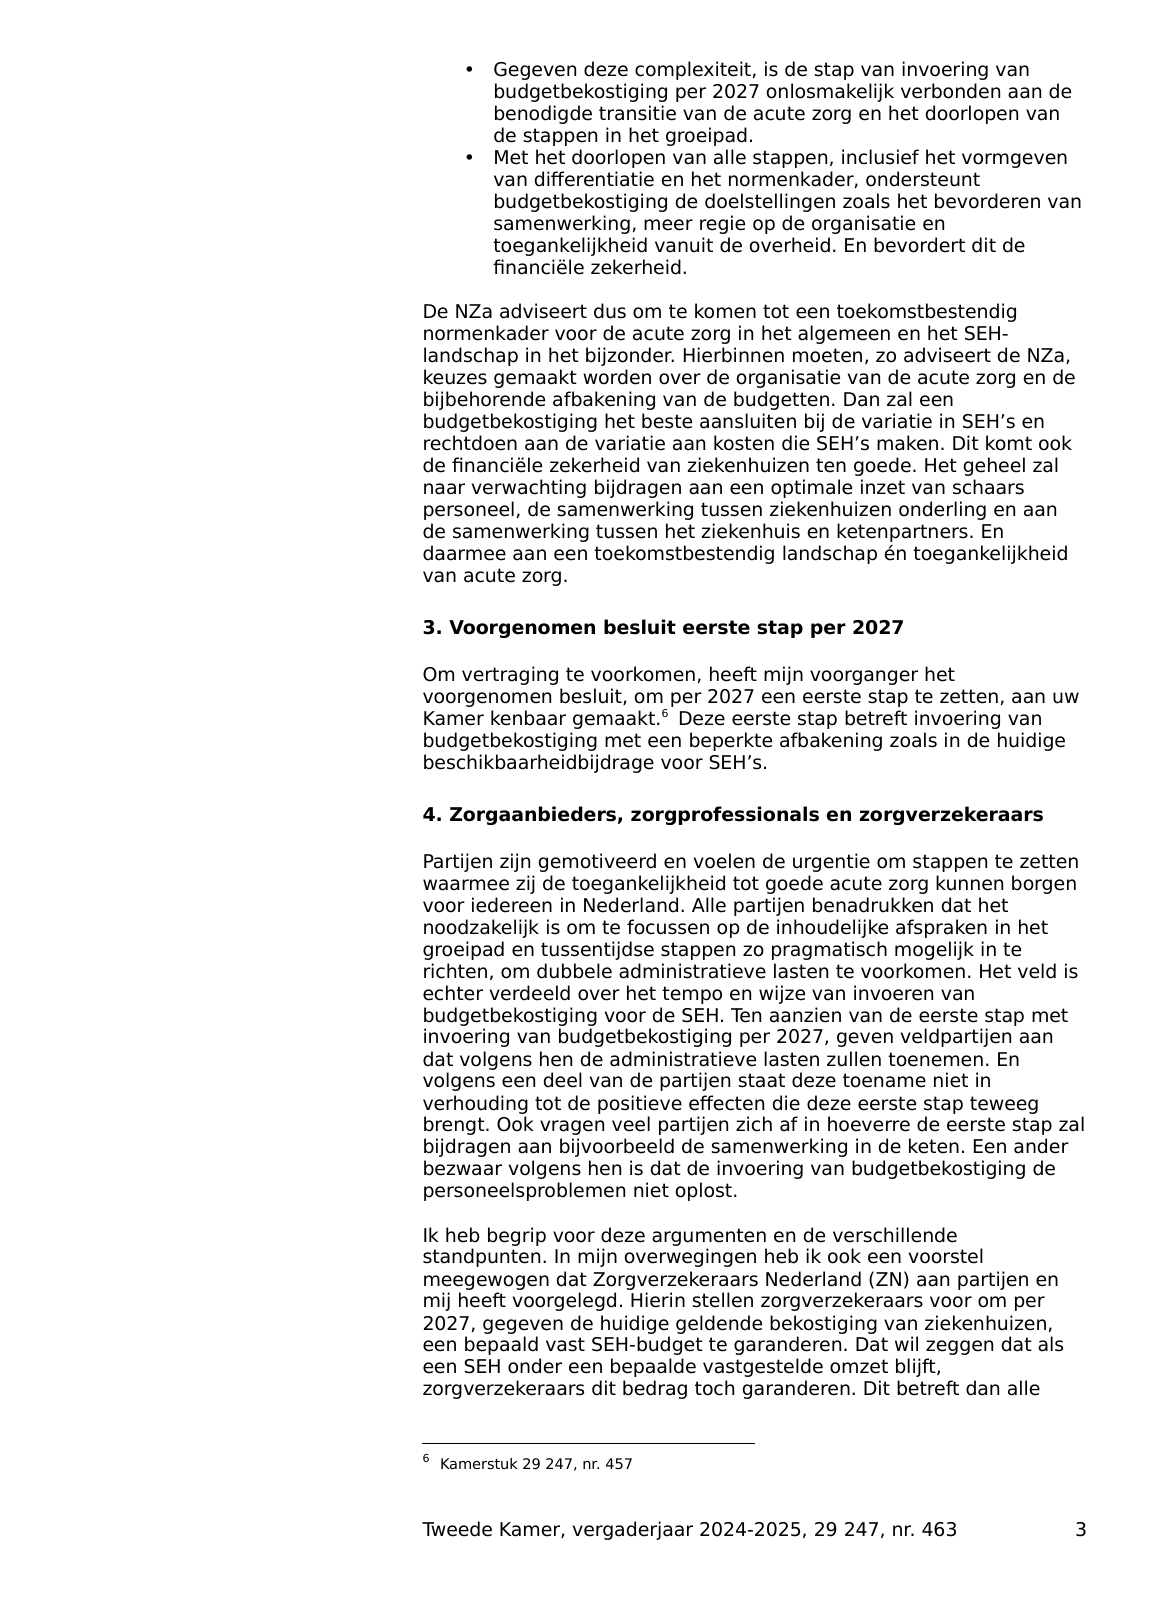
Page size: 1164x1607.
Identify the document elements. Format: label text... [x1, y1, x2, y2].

text Ik heb begrip voor deze argumenten en de verschillende standpunten. In mijn overwegingen heb ik ook een voorstel meegewogen dat Zorgverzekeraars Nederland (ZN) aan partijen en mij heeft voorgelegd. Hierin stellen zorgverzekeraars voor om per 2027, gegeven de huidige geldende bekostiging van ziekenhuizen, een bepaald vast SEH-budget te garanderen. Dat wil zeggen dat als een SEH onder een bepaalde vastgestelde omzet blijft, zorgverzekeraars dit bedrag toch garanderen. Dit betreft dan alle [422, 1224, 1087, 1400]
text De NZa adviseert dus om te komen tot een toekomstbestendig normenkader voor de acute zorg in het algemeen en het SEH-landschap in het bijzonder. Hierbinnen moeten, zo adviseert de NZa, keuzes gemaakt worden over de organisatie van de acute zorg en de bijbehorende afbakening van de budgetten. Dan zal een budgetbekostiging het beste aansluiten bij de variatie in SEH’s en rechtdoen aan de variatie aan kosten die SEH’s maken. Dit komt ook de financiële zekerheid van ziekenhuizen ten goede. Het geheel zal naar verwachting bijdragen aan een optimale inzet van schaars personeel, de samenwerking tussen ziekenhuizen onderling en aan de samenwerking tussen het ziekenhuis en ketenpartners. En daarmee aan een toekomstbestendig landschap én toegankelijkheid van acute zorg. [422, 301, 1087, 587]
text • Gegeven deze complexiteit, is de stap van invoering van budgetbekostiging per 2027 onlosmakelijk verbonden aan de benodigde transitie van de acute zorg en het doorlopen van de stappen in het groeipad. [464, 59, 1087, 147]
text Om vertraging te voorkomen, heeft mijn voorganger het voorgenomen besluit, om per 2027 een eerste stap te zetten, aan uw Kamer kenbaar gemaakt. Deze eerste stap betreft invoering van budgetbekostiging met een beperkte afbakening zoals in de huidige beschikbaarheidbijdrage voor SEH’s. [422, 664, 1087, 774]
text Partijen zijn gemotiveerd en voelen de urgentie om stappen te zetten waarmee zij de toegankelijkheid tot goede acute zorg kunnen borgen voor iedereen in Nederland. Alle partijen benadrukken dat het noodzakelijk is om te focussen op de inhoudelijke afspraken in het groeipad en tussentijdse stappen zo pragmatisch mogelijk in te richten, om dubbele administratieve lasten te voorkomen. Het veld is echter verdeeld over het tempo en wijze van invoeren van budgetbekostiging voor de SEH. Ten aanzien van de eerste stap met invoering van budgetbekostiging per 2027, geven veldpartijen aan dat volgens hen de administratieve lasten zullen toenemen. En volgens een deel van de partijen staat deze toename niet in verhouding tot de positieve effecten die deze eerste stap teweeg brengt. Ook vragen veel partijen zich af in hoeverre de eerste stap zal bijdragen aan bijvoorbeeld de samenwerking in de keten. Een ander bezwaar volgens hen is dat de invoering van budgetbekostiging de personeelsproblemen niet oplost. [422, 851, 1087, 1202]
text Kamerstuk 29 247, nr. 457 [422, 1452, 1087, 1474]
text • Met het doorlopen van alle stappen, inclusief het vormgeven van differentiatie en het normenkader, ondersteunt budgetbekostiging de doelstellingen zoals het bevorderen van samenwerking, meer regie op de organisatie en toegankelijkheid vanuit de overheid. En bevordert dit de financiële zekerheid. [464, 147, 1087, 279]
subtitle 3. Voorgenomen besluit eerste stap per 2027 [422, 617, 1087, 639]
subtitle 4. Zorgaanbieders, zorgprofessionals en zorgverzekeraars [422, 804, 1087, 826]
